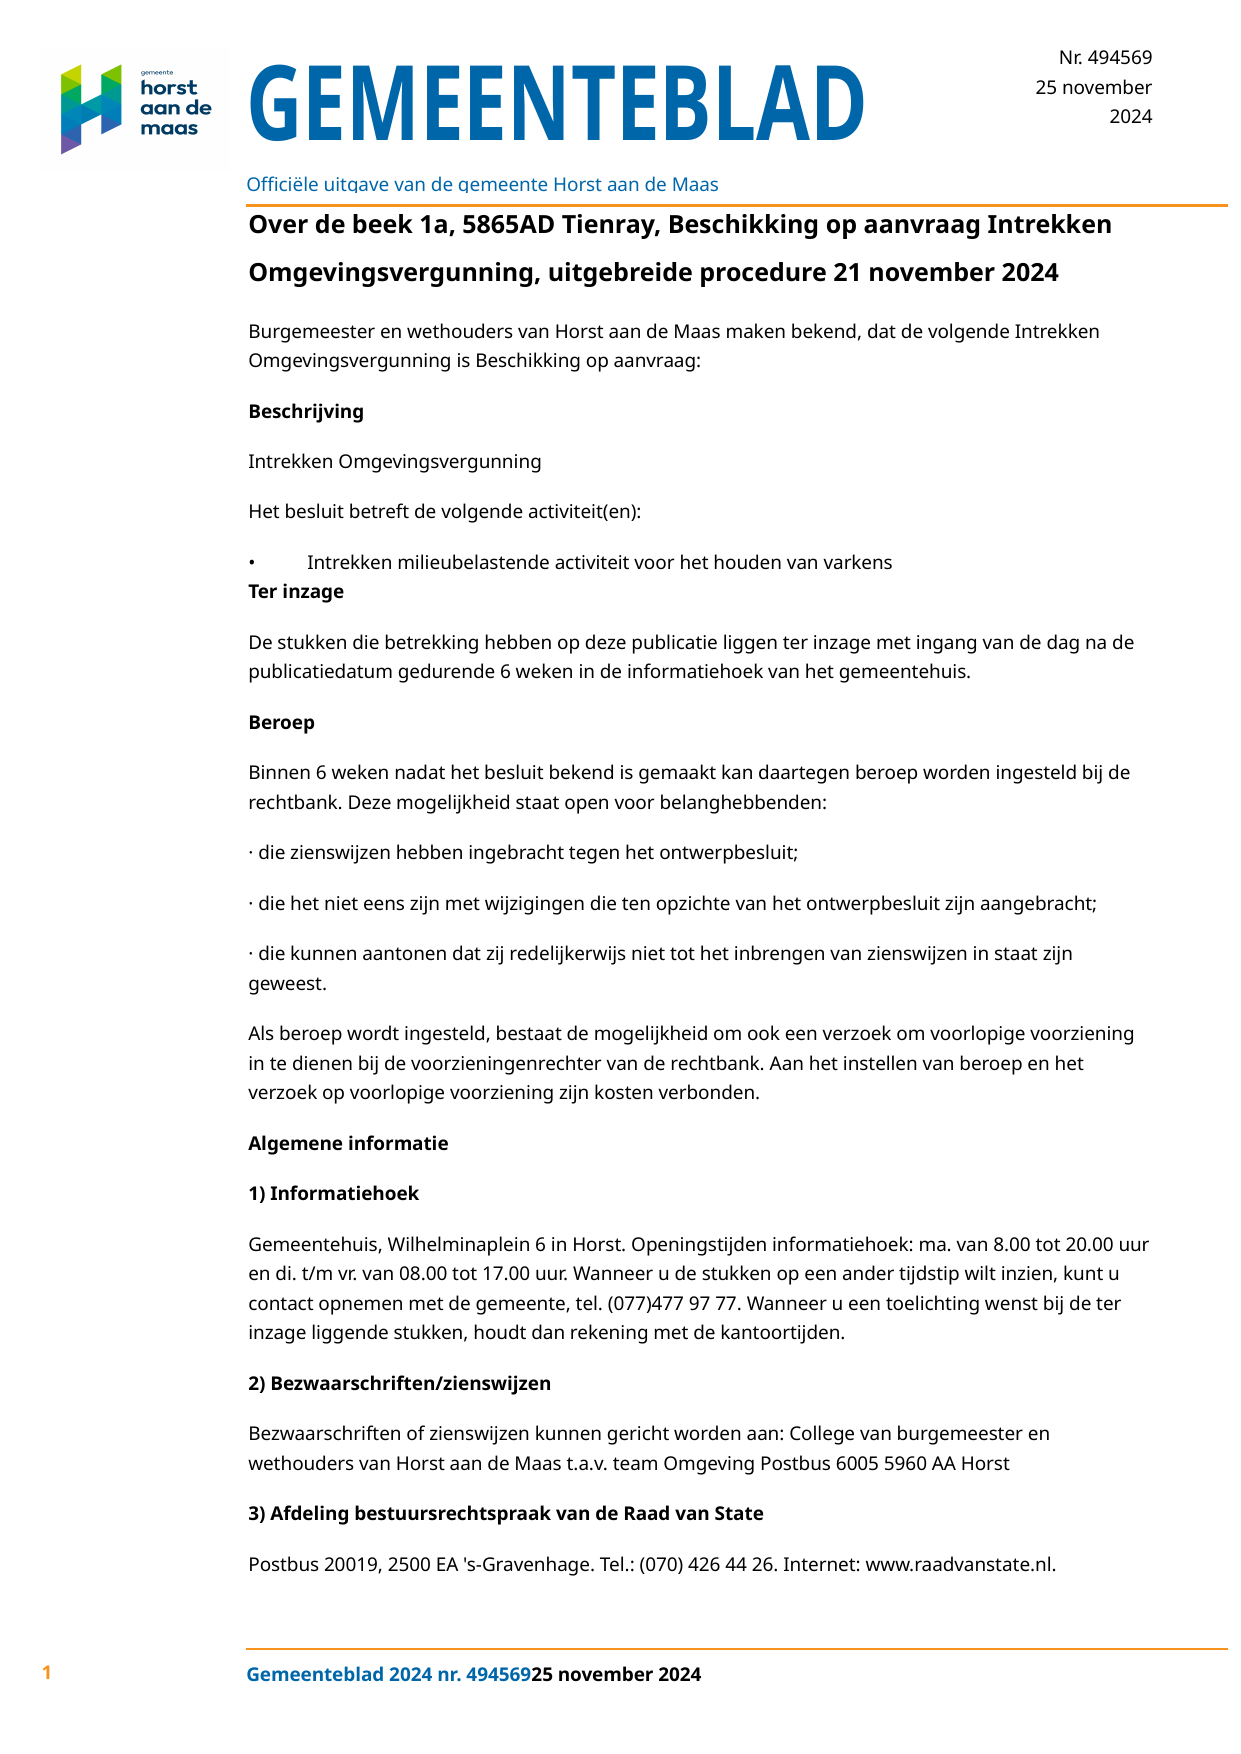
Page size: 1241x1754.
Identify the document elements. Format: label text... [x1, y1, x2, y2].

list Intrekken milieubelastende activiteit voor het houden van varkens [248, 549, 1152, 575]
text De stukken die betrekking hebben op deze publicatie liggen ter inzage met ingang van de dag na de publicatiedatum gedurende 6 weken in de informatiehoek van het gemeentehuis. [248, 629, 1152, 684]
text Beschrijving [248, 398, 1152, 424]
text Intrekken Omgevingsvergunning [248, 448, 1152, 474]
text · die kunnen aantonen dat zij redelijkerwijs niet tot het inbrengen van zienswijzen in staat zijn geweest. [248, 940, 1152, 996]
text 1) Informatiehoek [248, 1180, 1152, 1206]
text Het besluit betreft de volgende activiteit(en): [248, 499, 1152, 524]
text Ter inzage [248, 579, 1152, 604]
text Bezwaarschriften of zienswijzen kunnen gericht worden aan: College van burgemeester en wethouders van Horst aan de Maas t.a.v. team Omgeving Postbus 6005 5960 AA Horst [248, 1420, 1152, 1476]
text Binnen 6 weken nadat het besluit bekend is gemaakt kan daartegen beroep worden ingesteld bij de rechtbank. Deze mogelijkheid staat open voor belanghebbenden: [248, 759, 1152, 815]
text Als beroep wordt ingesteld, bestaat de mogelijkheid om ook een verzoek om voorlopige voorziening in te dienen bij de voorzieningenrechter van de rechtbank. Aan het instellen van beroep en het verzoek op voorlopige voorziening zijn kosten verbonden. [248, 1020, 1152, 1105]
text · die het niet eens zijn met wijzigingen die ten opzichte van het ontwerpbesluit zijn aangebracht; [248, 890, 1152, 916]
text Burgemeester en wethouders van Horst aan de Maas maken bekend, dat de volgende Intrekken Omgevingsvergunning is Beschikking op aanvraag: [248, 318, 1152, 373]
text Beroep [248, 709, 1152, 735]
text Over de beek 1a, 5865AD Tienray, Beschikking op aanvraag Intrekken Omgevingsvergunning, uitgebreide procedure 21 november 2024 [248, 207, 1152, 288]
text 3) Afdeling bestuursrechtspraak van de Raad van State [248, 1500, 1152, 1526]
text Algemene informatie [248, 1130, 1152, 1156]
text Postbus 20019, 2500 EA 's-Gravenhage. Tel.: (070) 426 44 26. Internet: www.raadvanstate.nl. [248, 1551, 1152, 1577]
text · die zienswijzen hebben ingebracht tegen het ontwerpbesluit; [248, 839, 1152, 865]
text Gemeentehuis, Wilhelminaplein 6 in Horst. Openingstijden informatiehoek: ma. van 8.00 tot 20.00 uur en di. t/m vr. van 08.00 tot 17.00 uur. Wanneer u de stukken op een ander tijdstip wilt inzien, kunt u contact opnemen met de gemeente, tel. (077)477 97 77. Wanneer u een toelichting wenst bij de ter inzage liggende stukken, houdt dan rekening met de kantoortijden. [248, 1231, 1152, 1345]
picture [41, 47, 231, 172]
text 2) Bezwaarschriften/zienswijzen [248, 1370, 1152, 1396]
